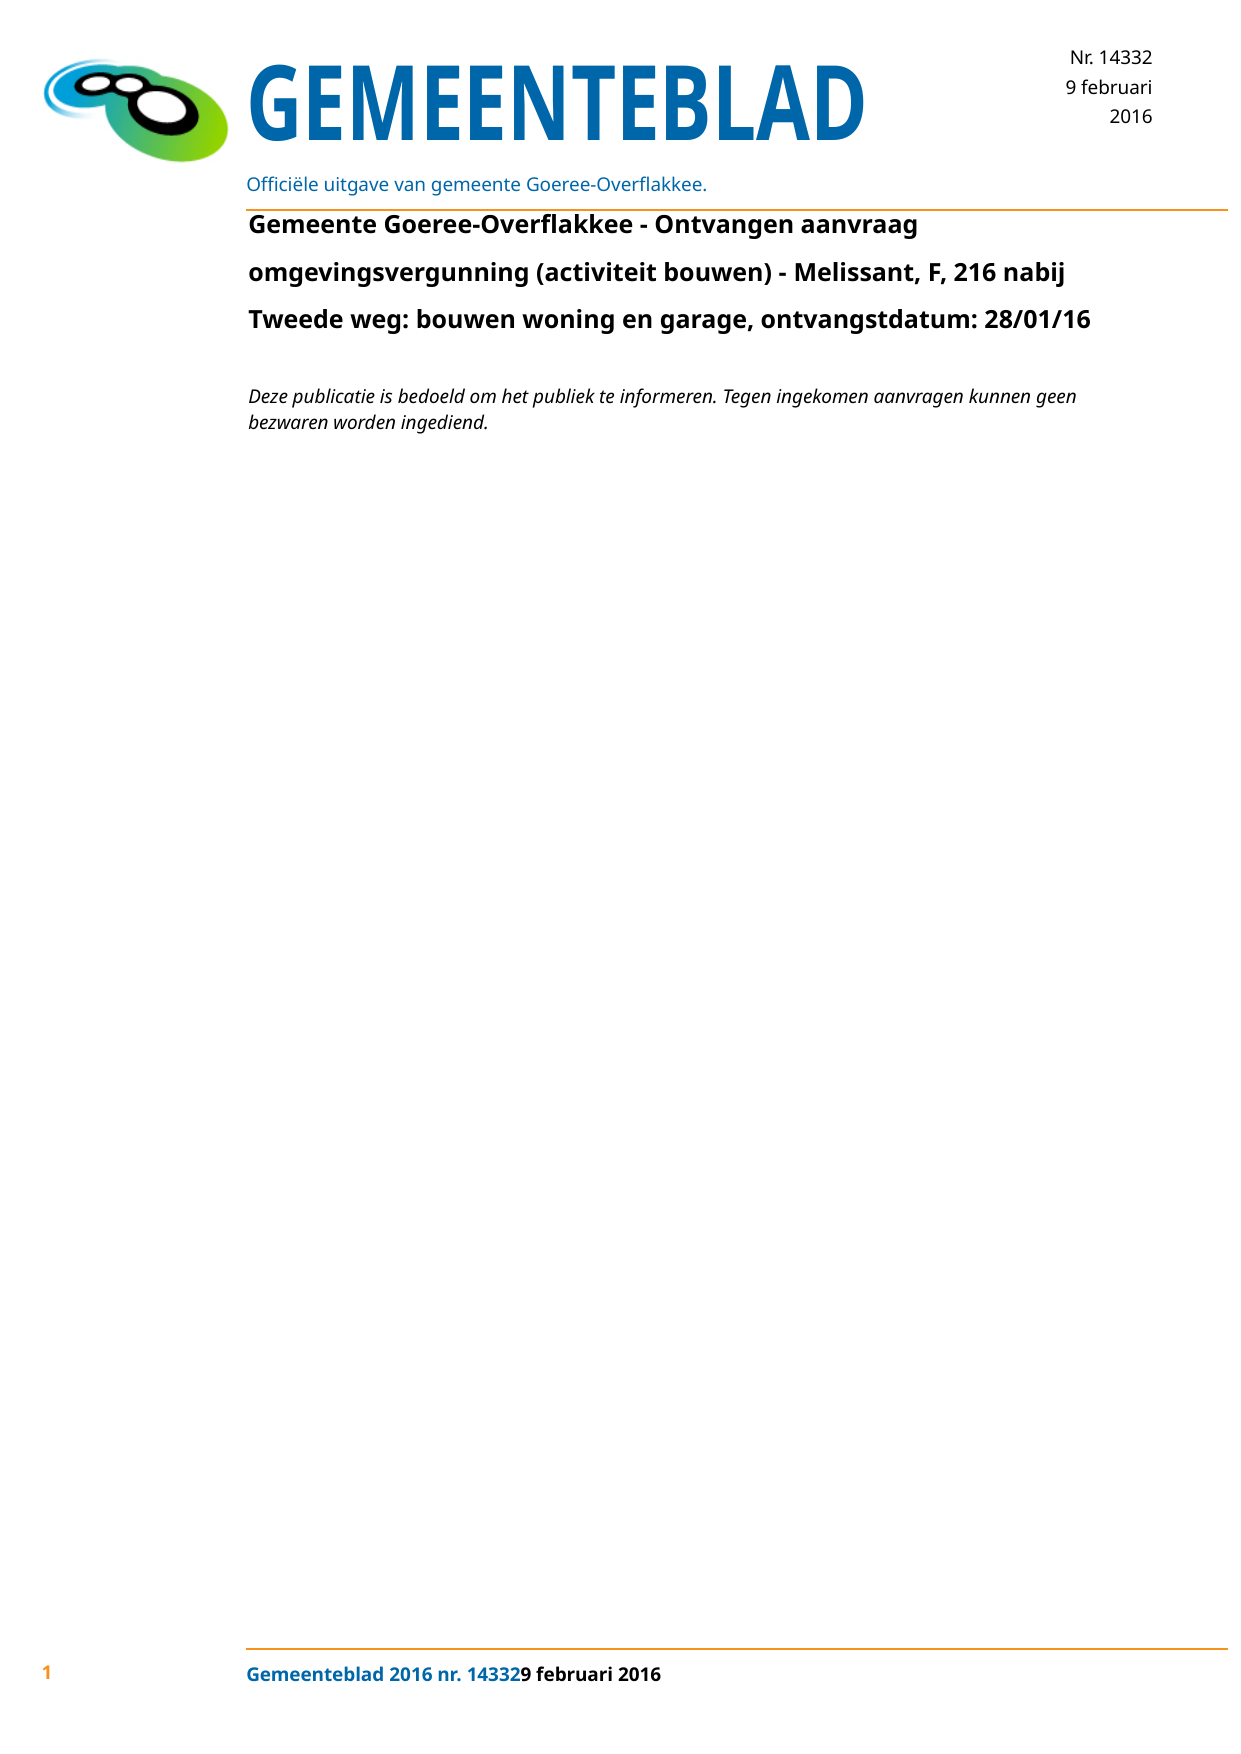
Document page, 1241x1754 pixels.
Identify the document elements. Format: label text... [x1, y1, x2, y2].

text Gemeente Goeree-Overflakkee - Ontvangen aanvraag omgevingsvergunning (activiteit bouwen) - Melissant, F, 216 nabij Tweede weg: bouwen woning en garage, ontvangstdatum: 28/01/16 [248, 211, 1152, 336]
text Deze publicatie is bedoeld om het publiek te informeren. Tegen ingekomen aanvragen kunnen geen bezwaren worden ingediend. [248, 384, 1152, 435]
picture [41, 47, 231, 172]
